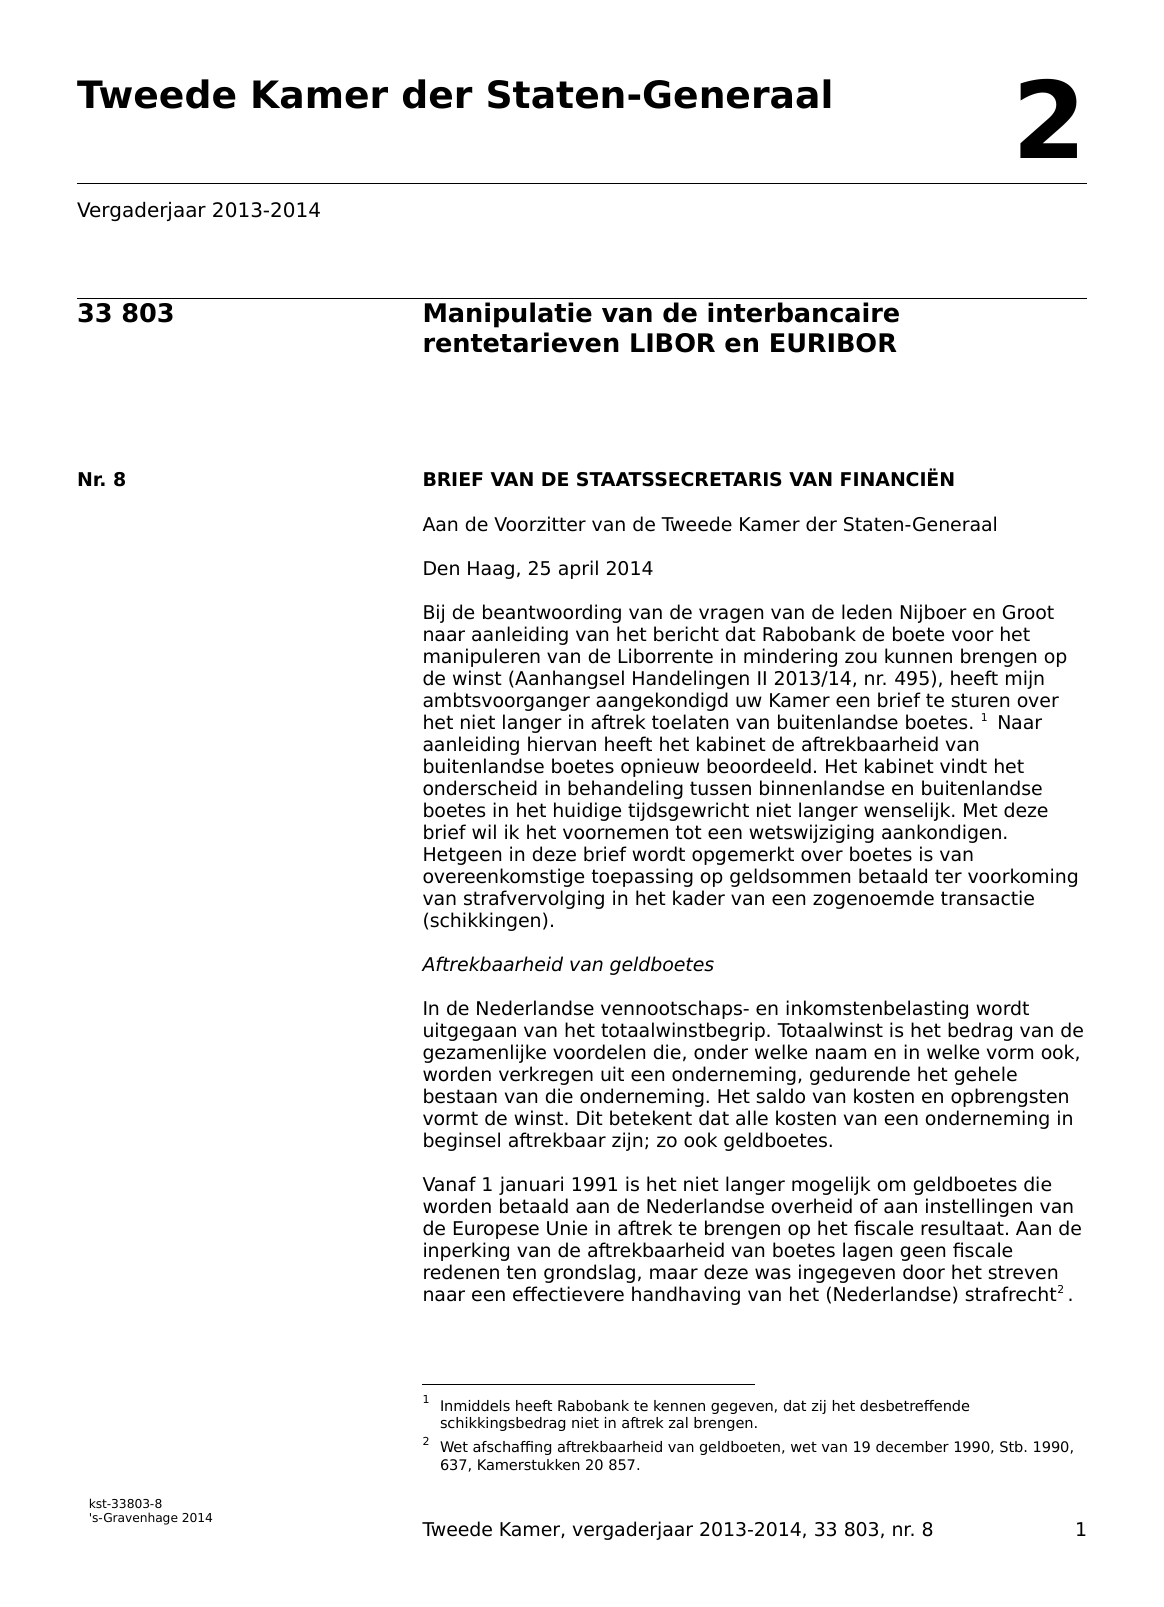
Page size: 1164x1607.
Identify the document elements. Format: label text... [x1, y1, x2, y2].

table_cell Vergaderjaar 2013-2014 [77, 184, 1087, 298]
text Bij de beantwoording van de vragen van de leden Nijboer en Groot naar aanleiding van het bericht dat Rabobank de boete voor het manipuleren van de Liborrente in mindering zou kunnen brengen op de winst (Aanhangsel Handelingen II 2013/14, nr. 495), heeft mijn ambtsvoorganger aangekondigd uw Kamer een brief te sturen over het niet langer in aftrek toelaten van buitenlandse boetes. Naar aanleiding hiervan heeft het kabinet de aftrekbaarheid van buitenlandse boetes opnieuw beoordeeld. Het kabinet vindt het onderscheid in behandeling tussen binnenlandse en buitenlandse boetes in het huidige tijdsgewricht niet langer wenselijk. Met deze brief wil ik het voornemen tot een wetswijziging aankondigen. Hetgeen in deze brief wordt opgemerkt over boetes is van overeenkomstige toepassing op geldsommen betaald ter voorkoming van strafvervolging in het kader van een zogenoemde transactie (schikkingen). [422, 602, 1087, 932]
text 's-Gravenhage 2014 [88, 1511, 323, 1525]
subtitle Aftrekbaarheid van geldboetes [422, 954, 1087, 976]
subtitle 33 803 Manipulatie van de interbancaire rentetarieven LIBOR en EURIBOR [77, 299, 1087, 358]
text Aan de Voorzitter van de Tweede Kamer der Staten-Generaal [422, 513, 1087, 536]
text Inmiddels heeft Rabobank te kennen gegeven, dat zij het desbetreffende schikkingsbedrag niet in aftrek zal brengen. [422, 1393, 1087, 1432]
text Wet afschaffing aftrekbaarheid van geldboeten, wet van 19 december 1990, Stb. 1990, 637, Kamerstukken 20 857. [422, 1435, 1087, 1474]
text Vanaf 1 januari 1991 is het niet langer mogelijk om geldboetes die worden betaald aan de Nederlandse overheid of aan instellingen van de Europese Unie in aftrek te brengen op het fiscale resultaat. Aan de inperking van de aftrekbaarheid van boetes lagen geen fiscale redenen ten grondslag, maar deze was ingegeven door het streven naar een effectievere handhaving van het (Nederlandse) strafrecht. [422, 1174, 1087, 1306]
text kst-33803-8 [88, 1497, 323, 1511]
table_header 2 [886, 59, 1087, 183]
text Den Haag, 25 april 2014 [422, 558, 1087, 580]
table_header Tweede Kamer der Staten-Generaal [77, 59, 886, 183]
subtitle Nr. 8 BRIEF VAN DE STAATSSECRETARIS VAN FINANCIËN [77, 469, 1087, 491]
text In de Nederlandse vennootschaps- en inkomstenbelasting wordt uitgegaan van het totaalwinstbegrip. Totaalwinst is het bedrag van de gezamenlijke voordelen die, onder welke naam en in welke vorm ook, worden verkregen uit een onderneming, gedurende het gehele bestaan van die onderneming. Het saldo van kosten en opbrengsten vormt de winst. Dit betekent dat alle kosten van een onderneming in beginsel aftrekbaar zijn; zo ook geldboetes. [422, 998, 1087, 1152]
